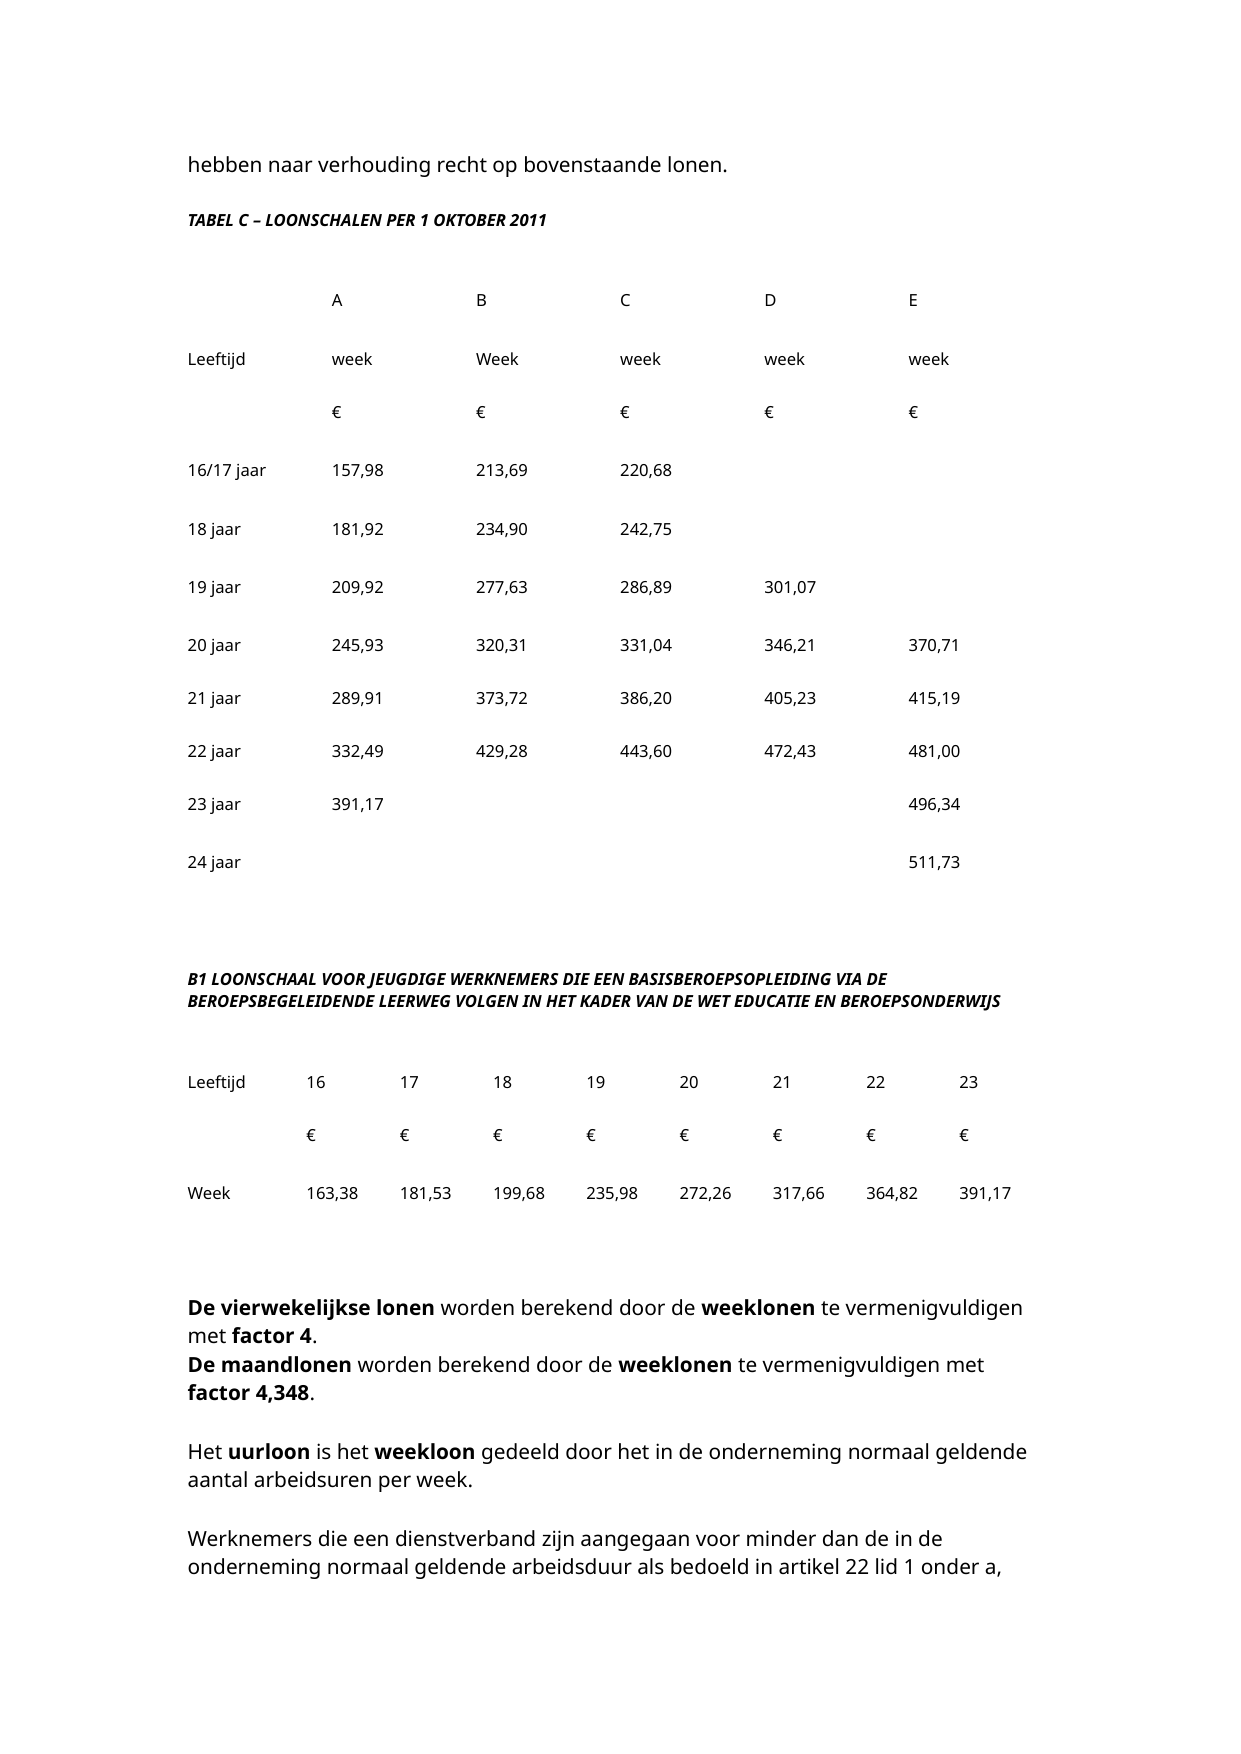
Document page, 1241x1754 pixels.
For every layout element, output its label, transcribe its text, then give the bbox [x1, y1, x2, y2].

table_cell 391,17 [959, 1182, 1053, 1234]
text De maandlonen worden berekend door de weeklonen te vermenigvuldigen met factor 4,348. [187, 1350, 1053, 1407]
table_header 16 [306, 1071, 399, 1123]
table_cell 405,23 [764, 687, 908, 739]
table_cell € [332, 400, 476, 459]
table_cell 364,82 [866, 1182, 959, 1234]
table_cell [620, 792, 764, 851]
table_cell [188, 1124, 306, 1182]
table_cell 20 jaar [188, 634, 332, 687]
table_cell 317,66 [773, 1182, 866, 1234]
table_header A [332, 289, 476, 347]
text hebben naar verhouding recht op bovenstaande lonen. [187, 150, 1053, 178]
table_cell € [620, 400, 764, 459]
table_cell € [959, 1124, 1053, 1182]
table_cell 277,63 [476, 576, 620, 634]
table_cell € [306, 1124, 399, 1182]
table_header B [476, 289, 620, 347]
table_cell [332, 851, 476, 909]
table_cell € [493, 1124, 586, 1182]
table_cell [620, 851, 764, 909]
table_cell week [764, 348, 908, 400]
table_header 23 [959, 1071, 1053, 1123]
table_cell [476, 792, 620, 851]
table_cell 331,04 [620, 634, 764, 687]
text B1 LOONSCHAAL VOOR JEUGDIGE WERKNEMERS DIE EEN BASISBEROEPSOPLEIDING VIA DE BEROEPSBEGELEIDENDE LEERWEG VOLGEN IN HET KADER VAN DE WET EDUCATIE EN BEROEPSONDERWIJS [187, 967, 1053, 1013]
table_cell week [908, 348, 1053, 400]
table_cell week [620, 348, 764, 400]
table_cell 234,90 [476, 517, 620, 576]
table_header 22 [866, 1071, 959, 1123]
table_cell 391,17 [332, 792, 476, 851]
table_cell [476, 851, 620, 909]
table_cell 373,72 [476, 687, 620, 739]
table_cell € [679, 1124, 773, 1182]
table_cell 157,98 [332, 459, 476, 517]
table_cell 286,89 [620, 576, 764, 634]
table_cell € [476, 400, 620, 459]
table_cell Week [476, 348, 620, 400]
text Het uurloon is het weekloon gedeeld door het in de onderneming normaal geldende aantal arbeidsuren per week. [187, 1437, 1053, 1494]
table_header 17 [400, 1071, 493, 1123]
table_cell 209,92 [332, 576, 476, 634]
text De vierwekelijkse lonen worden berekend door de weeklonen te vermenigvuldigen met factor 4. [187, 1293, 1053, 1350]
table_cell 19 jaar [188, 576, 332, 634]
table_header C [620, 289, 764, 347]
table_cell [908, 459, 1053, 517]
table_header D [764, 289, 908, 347]
table_cell [764, 459, 908, 517]
table_cell 511,73 [908, 851, 1053, 909]
table_cell 235,98 [586, 1182, 679, 1234]
table_cell 245,93 [332, 634, 476, 687]
table_cell € [400, 1124, 493, 1182]
table_cell 199,68 [493, 1182, 586, 1234]
table_cell 272,26 [679, 1182, 773, 1234]
table_cell 370,71 [908, 634, 1053, 687]
table_cell [764, 792, 908, 851]
table_header 19 [586, 1071, 679, 1123]
table_cell Leeftijd [188, 348, 332, 400]
table_cell [908, 576, 1053, 634]
table_cell € [908, 400, 1053, 459]
table_cell 22 jaar [188, 739, 332, 792]
table_header Leeftijd [188, 1071, 306, 1123]
table_cell 16/17 jaar [188, 459, 332, 517]
table_cell 220,68 [620, 459, 764, 517]
table_cell 472,43 [764, 739, 908, 792]
table_cell 181,53 [400, 1182, 493, 1234]
table_cell 443,60 [620, 739, 764, 792]
table_cell 429,28 [476, 739, 620, 792]
table_cell 332,49 [332, 739, 476, 792]
table_cell 23 jaar [188, 792, 332, 851]
table_cell 21 jaar [188, 687, 332, 739]
table_cell € [764, 400, 908, 459]
table_cell 481,00 [908, 739, 1053, 792]
table_cell 163,38 [306, 1182, 399, 1234]
table_cell 301,07 [764, 576, 908, 634]
table_cell [764, 851, 908, 909]
table_cell € [866, 1124, 959, 1182]
table_cell 213,69 [476, 459, 620, 517]
table_cell € [586, 1124, 679, 1182]
table_cell 496,34 [908, 792, 1053, 851]
table_cell [908, 517, 1053, 576]
table_cell Week [188, 1182, 306, 1234]
text TABEL C – LOONSCHALEN PER 1 OKTOBER 2011 [187, 208, 1053, 231]
table_header 21 [773, 1071, 866, 1123]
table_cell 24 jaar [188, 851, 332, 909]
table_cell 346,21 [764, 634, 908, 687]
table_cell 181,92 [332, 517, 476, 576]
table_cell € [773, 1124, 866, 1182]
table_header 20 [679, 1071, 773, 1123]
table_cell 415,19 [908, 687, 1053, 739]
table_header E [908, 289, 1053, 347]
table_header [188, 289, 332, 347]
table_cell 386,20 [620, 687, 764, 739]
table_cell [764, 517, 908, 576]
table_cell 289,91 [332, 687, 476, 739]
table_cell week [332, 348, 476, 400]
text Werknemers die een dienstverband zijn aangegaan voor minder dan de in de onderneming normaal geldende arbeidsduur als bedoeld in artikel 22 lid 1 onder a, [187, 1524, 1053, 1581]
table_cell 18 jaar [188, 517, 332, 576]
table_cell [188, 400, 332, 459]
table_cell 242,75 [620, 517, 764, 576]
table_header 18 [493, 1071, 586, 1123]
table_cell 320,31 [476, 634, 620, 687]
